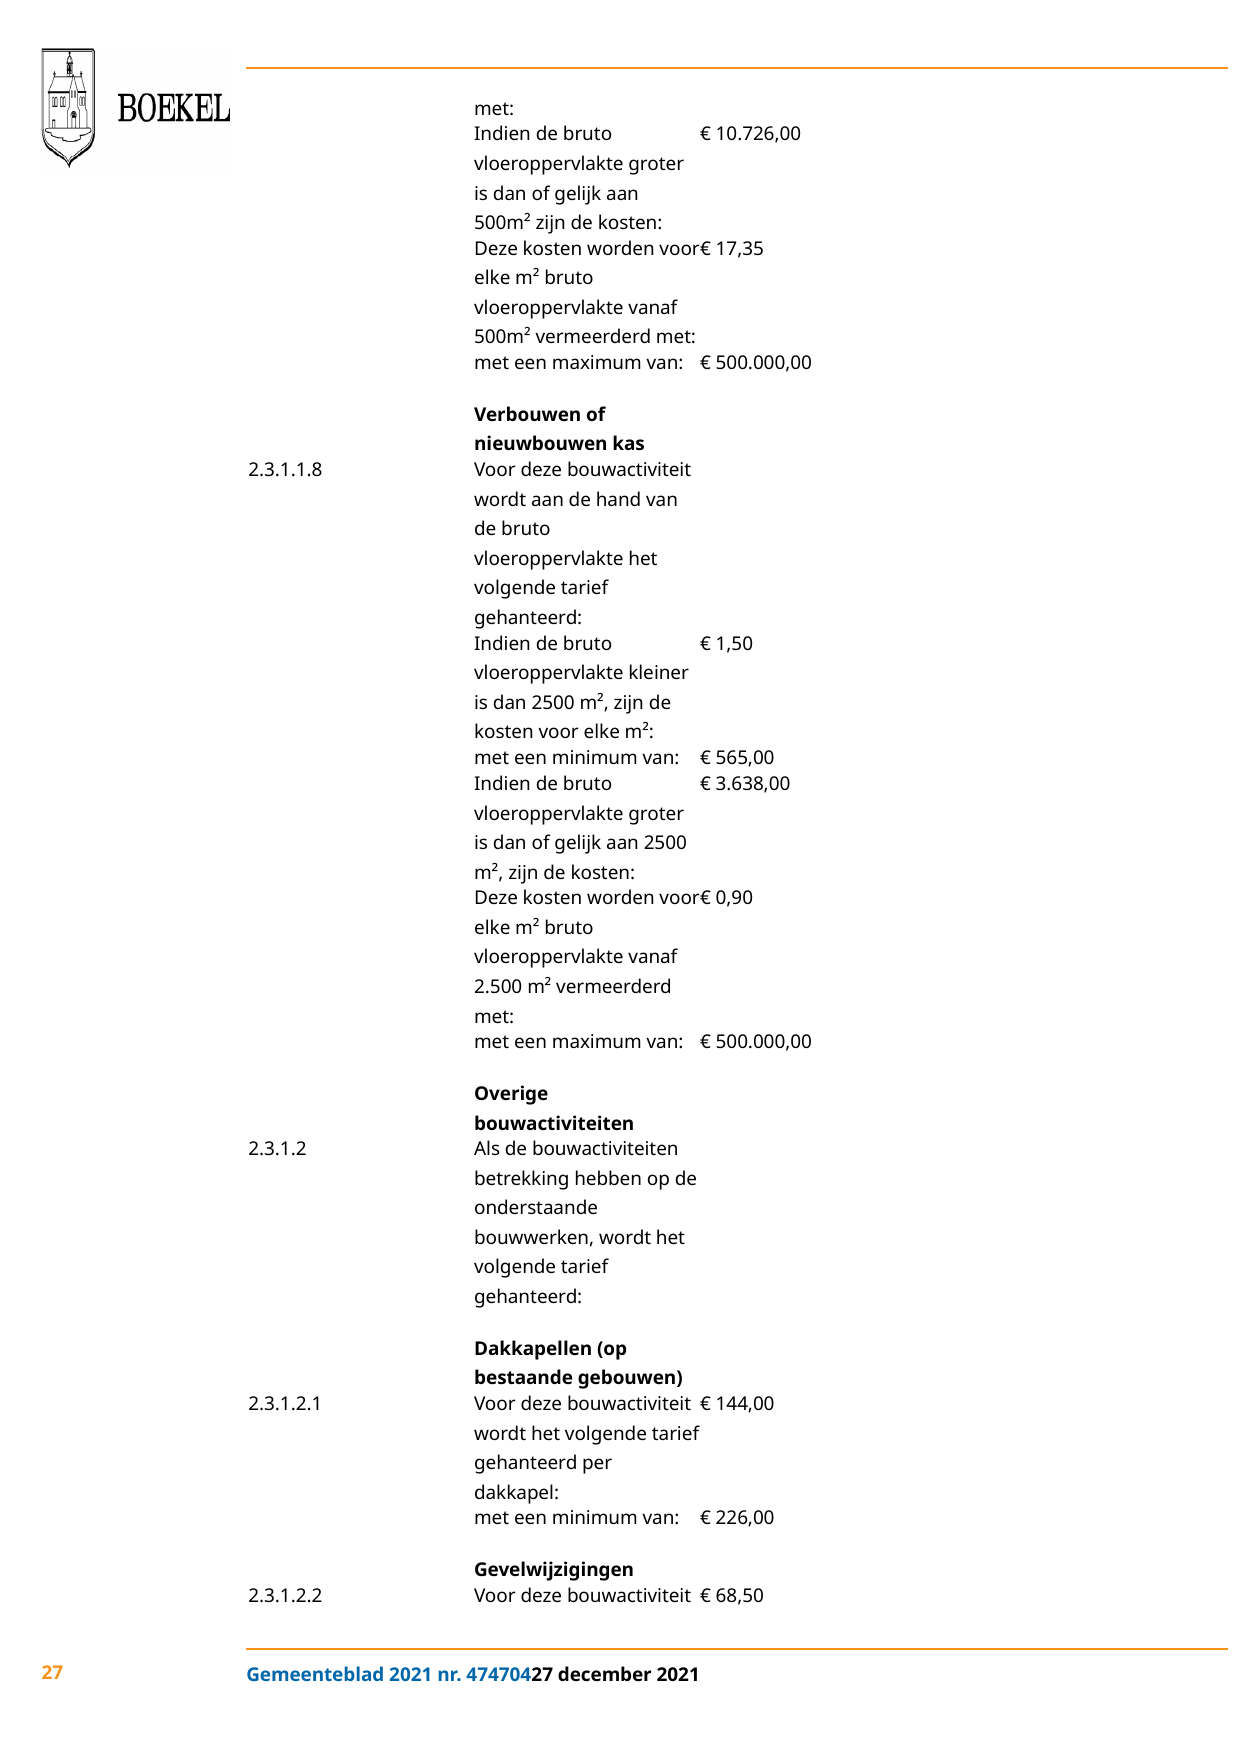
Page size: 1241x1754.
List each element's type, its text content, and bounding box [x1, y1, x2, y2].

table_cell [474, 375, 700, 401]
table_cell [248, 1054, 474, 1080]
table_cell [248, 1530, 474, 1556]
table_cell [700, 1530, 926, 1556]
table_cell € 17,35 [700, 235, 926, 349]
table_cell [700, 456, 926, 630]
table_cell Indien de bruto vloeroppervlakte kleiner is dan 2500 m², zijn de kosten voor elke m²: [474, 630, 700, 744]
table_cell [474, 1530, 700, 1556]
table_cell [700, 1335, 926, 1390]
table_cell [700, 1556, 926, 1582]
table_cell 2.3.1.1.8 [248, 456, 474, 630]
table_cell met een minimum van: [474, 744, 700, 770]
table_cell met een minimum van: [474, 1505, 700, 1530]
table_cell Voor deze bouwactiviteit [474, 1582, 700, 1607]
table_cell [700, 1135, 926, 1309]
table_cell Gevelwijzigingen [474, 1556, 700, 1582]
table_cell [248, 885, 474, 1029]
table_cell Indien de bruto vloeroppervlakte groter is dan of gelijk aan 500m² zijn de kosten: [474, 121, 700, 235]
table_cell Voor deze bouwactiviteit wordt aan de hand van de bruto vloeroppervlakte het volgende tarief gehanteerd: [474, 456, 700, 630]
table_cell 2.3.1.2.1 [248, 1390, 474, 1504]
table_cell € 500.000,00 [700, 350, 926, 375]
table_cell Deze kosten worden voor elke m² bruto vloeroppervlakte vanaf 2.500 m² vermeerderd met: [474, 885, 700, 1029]
table_cell € 500.000,00 [700, 1029, 926, 1054]
table_cell € 1,50 [700, 630, 926, 744]
table_cell [700, 1309, 926, 1335]
table_cell [248, 350, 474, 375]
table_cell Overige bouwactiviteiten [474, 1080, 700, 1135]
table_cell Indien de bruto vloeroppervlakte groter is dan of gelijk aan 2500 m², zijn de kosten: [474, 770, 700, 884]
table_cell € 3.638,00 [700, 770, 926, 884]
table_cell [248, 744, 474, 770]
table_cell [700, 1080, 926, 1135]
table_cell [700, 95, 926, 121]
table_cell [248, 770, 474, 884]
table_cell [248, 630, 474, 744]
table_cell € 226,00 [700, 1505, 926, 1530]
table_cell [248, 1556, 474, 1582]
table_cell € 68,50 [700, 1582, 926, 1607]
table_cell [474, 1054, 700, 1080]
table_cell [248, 375, 474, 401]
table_cell [248, 1080, 474, 1135]
table_cell [248, 1309, 474, 1335]
table_cell 2.3.1.2 [248, 1135, 474, 1309]
picture [41, 47, 231, 172]
table_cell € 565,00 [700, 744, 926, 770]
table_cell Als de bouwactiviteiten betrekking hebben op de onderstaande bouwwerken, wordt het volgende tarief gehanteerd: [474, 1135, 700, 1309]
table_cell [248, 401, 474, 456]
table_cell Deze kosten worden voor elke m² bruto vloeroppervlakte vanaf 500m² vermeerderd met: [474, 235, 700, 349]
table_cell [248, 235, 474, 349]
table_cell Dakkapellen (op bestaande gebouwen) [474, 1335, 700, 1390]
table_cell Verbouwen of nieuwbouwen kas [474, 401, 700, 456]
table_cell [248, 1505, 474, 1530]
table_cell € 10.726,00 [700, 121, 926, 235]
table_cell met: [474, 95, 700, 121]
table_cell [700, 401, 926, 456]
table_cell [248, 1335, 474, 1390]
table_cell [700, 1054, 926, 1080]
table_cell 2.3.1.2.2 [248, 1582, 474, 1607]
table_cell € 0,90 [700, 885, 926, 1029]
table_cell Voor deze bouwactiviteit wordt het volgende tarief gehanteerd per dakkapel: [474, 1390, 700, 1504]
table_cell [700, 375, 926, 401]
table_cell met een maximum van: [474, 350, 700, 375]
table_cell [248, 1029, 474, 1054]
table_cell [474, 1309, 700, 1335]
table_cell [248, 95, 474, 121]
table_cell [248, 121, 474, 235]
table_cell € 144,00 [700, 1390, 926, 1504]
table_cell met een maximum van: [474, 1029, 700, 1054]
